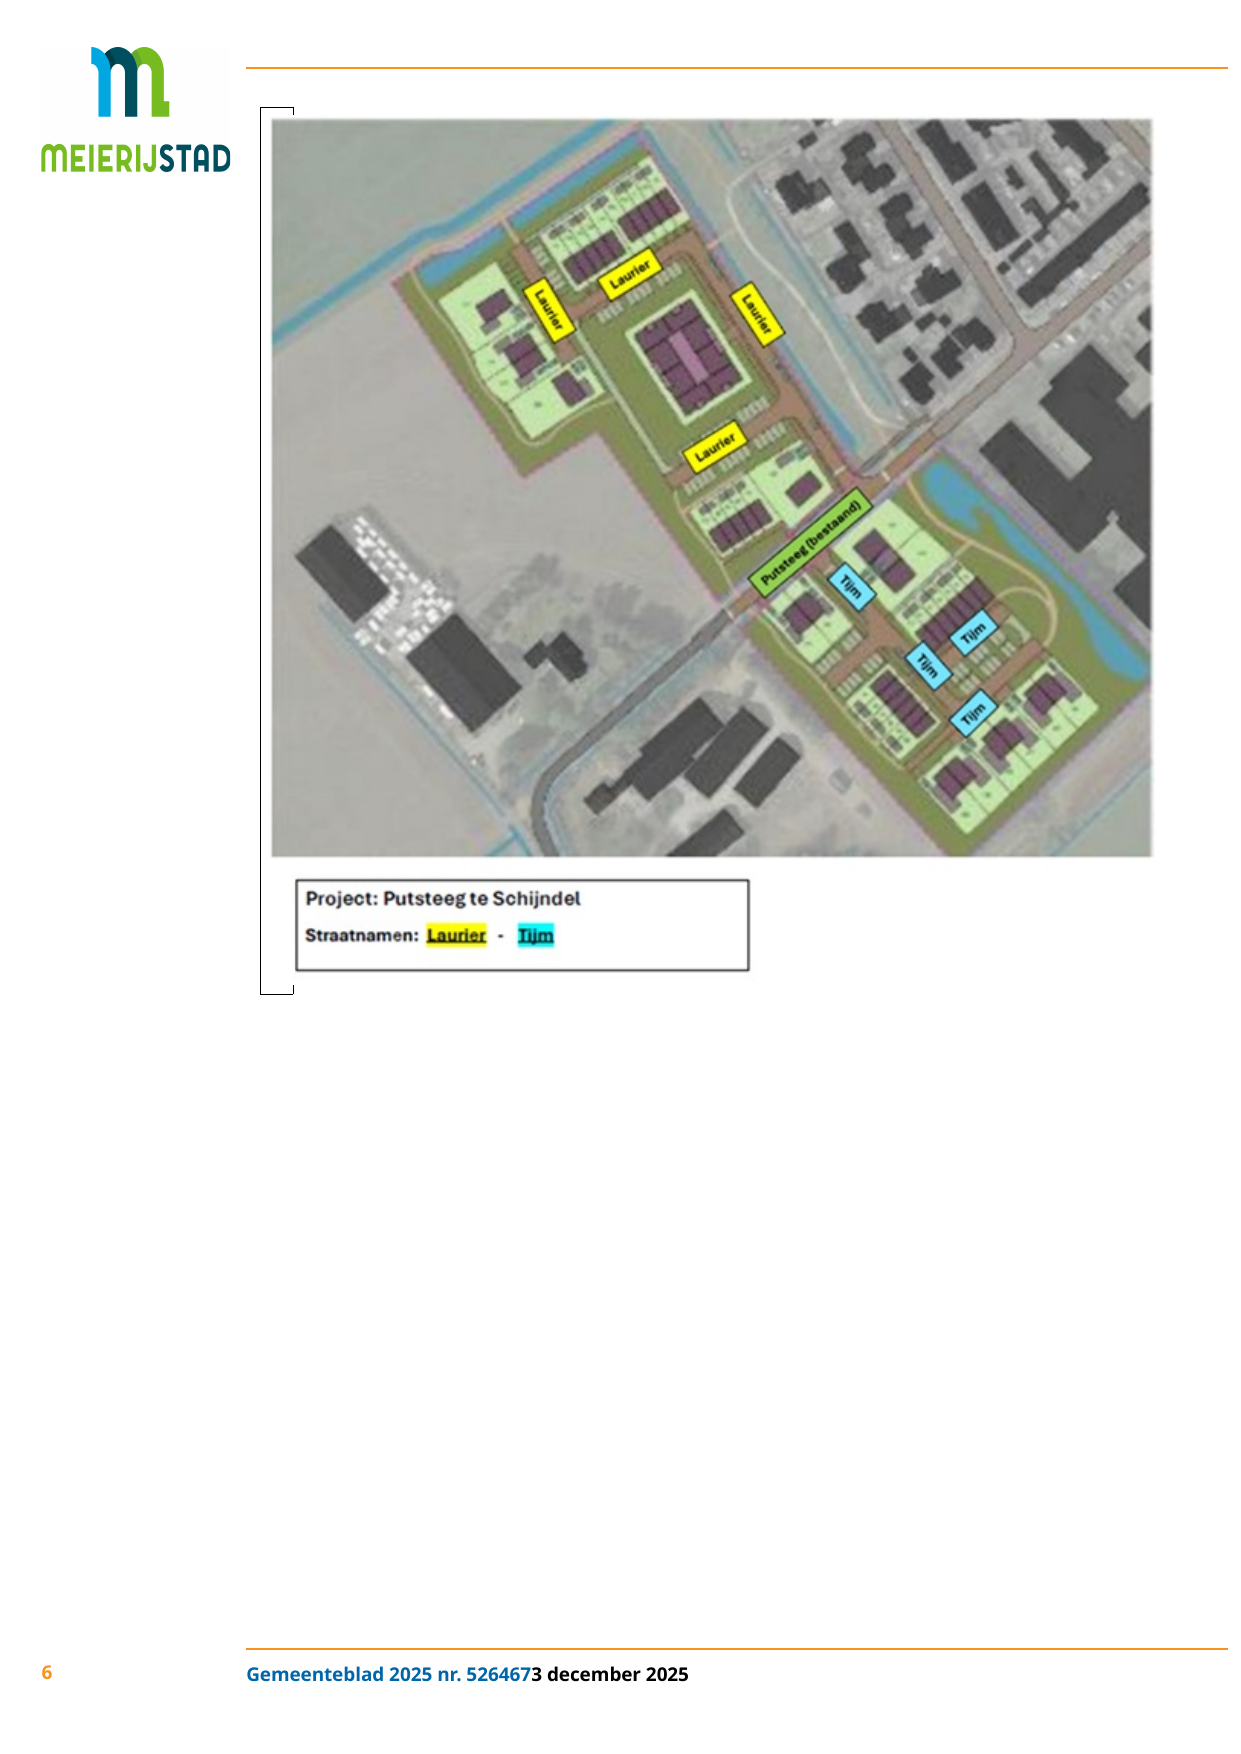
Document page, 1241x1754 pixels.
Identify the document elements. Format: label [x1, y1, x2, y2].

picture [268, 115, 1155, 985]
picture [41, 47, 231, 172]
